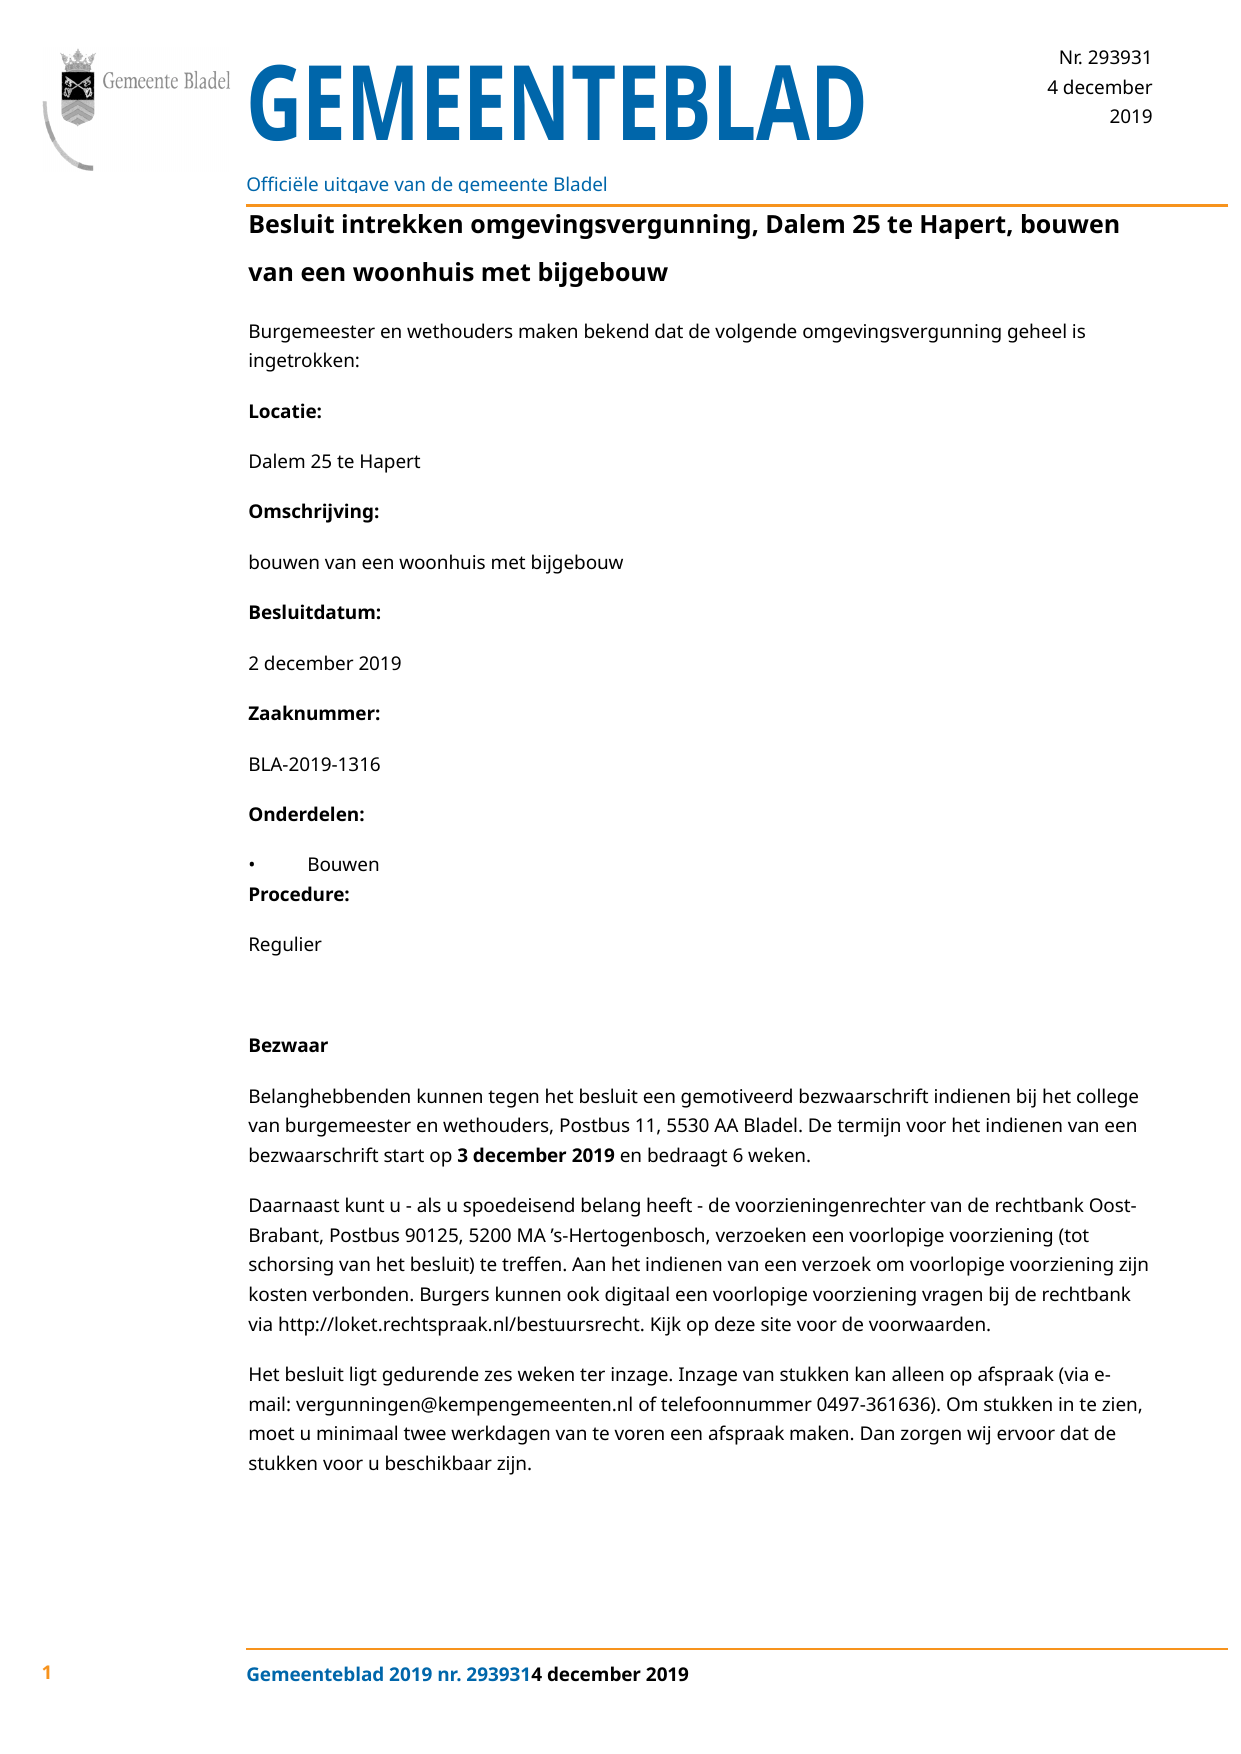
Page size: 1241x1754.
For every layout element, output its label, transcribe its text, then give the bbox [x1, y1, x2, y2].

text Daarnaast kunt u - als u spoedeisend belang heeft - de voorzieningenrechter van de rechtbank Oost-Brabant, Postbus 90125, 5200 MA ’s-Hertogenbosch, verzoeken een voorlopige voorziening (tot schorsing van het besluit) te treffen. Aan het indienen van een verzoek om voorlopige voorziening zijn kosten verbonden. Burgers kunnen ook digitaal een voorlopige voorziening vragen bij de rechtbank via http://loket.rechtspraak.nl/bestuursrecht. Kijk op deze site voor de voorwaarden. [248, 1192, 1152, 1337]
text BLA-2019-1316 [248, 751, 1152, 777]
text Zaaknummer: [248, 700, 1152, 726]
picture [41, 47, 231, 172]
text Dalem 25 te Hapert [248, 448, 1152, 474]
text 2 december 2019 [248, 650, 1152, 676]
text Locatie: [248, 398, 1152, 424]
text Omschrijving: [248, 499, 1152, 524]
list Bouwen [248, 852, 1152, 877]
text Bezwaar [248, 1032, 1152, 1058]
text bouwen van een woonhuis met bijgebouw [248, 549, 1152, 575]
text Burgemeester en wethouders maken bekend dat de volgende omgevingsvergunning geheel is ingetrokken: [248, 318, 1152, 373]
text Procedure: [248, 881, 1152, 907]
text Belanghebbenden kunnen tegen het besluit een gemotiveerd bezwaarschrift indienen bij het college van burgemeester en wethouders, Postbus 11, 5530 AA Bladel. De termijn voor het indienen van een bezwaarschrift start op 3 december 2019 en bedraagt 6 weken. [248, 1083, 1152, 1168]
text Het besluit ligt gedurende zes weken ter inzage. Inzage van stukken kan alleen op afspraak (via e-mail: vergunningen@kempengemeenten.nl of telefoonnummer 0497-361636). Om stukken in te zien, moet u minimaal twee werkdagen van te voren een afspraak maken. Dan zorgen wij ervoor dat de stukken voor u beschikbaar zijn. [248, 1361, 1152, 1476]
text Onderdelen: [248, 801, 1152, 827]
text Besluit intrekken omgevingsvergunning, Dalem 25 te Hapert, bouwen van een woonhuis met bijgebouw [248, 207, 1152, 288]
text Regulier [248, 932, 1152, 957]
text Besluitdatum: [248, 599, 1152, 625]
